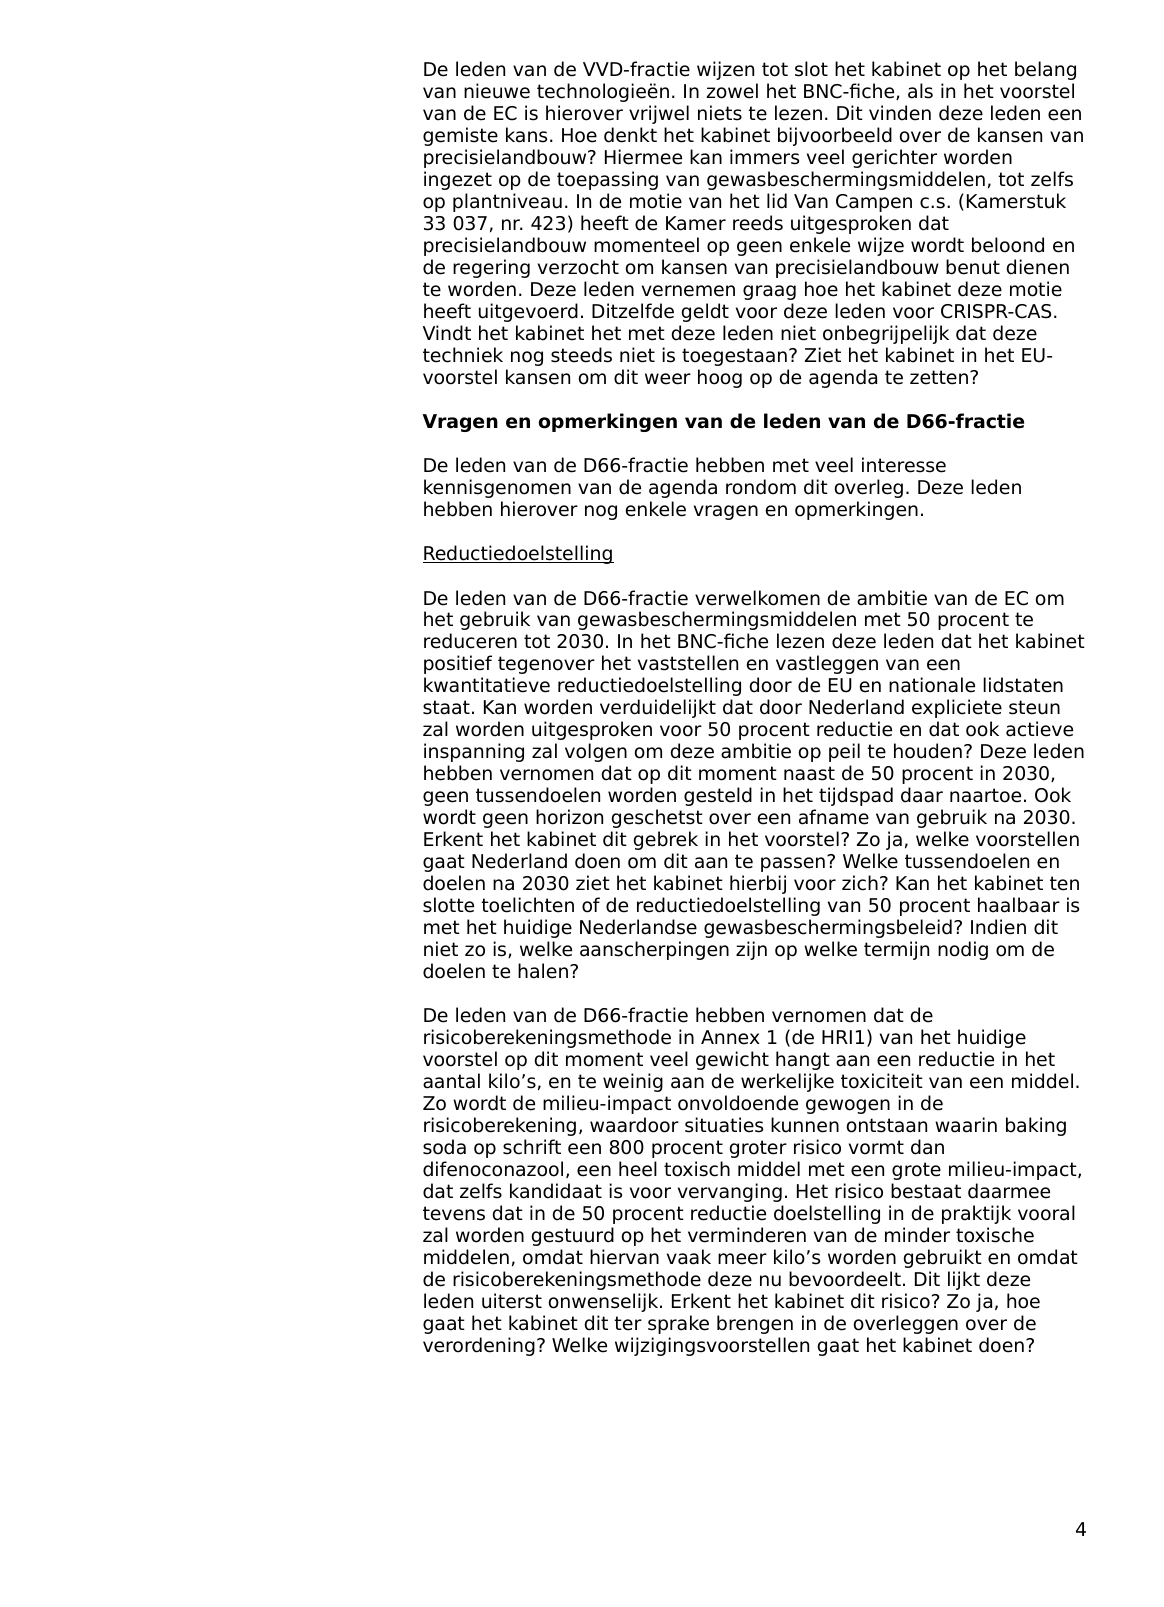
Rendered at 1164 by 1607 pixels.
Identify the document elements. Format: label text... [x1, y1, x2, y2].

text De leden van de VVD-fractie wijzen tot slot het kabinet op het belang van nieuwe technologieën. In zowel het BNC-fiche, als in het voorstel van de EC is hierover vrijwel niets te lezen. Dit vinden deze leden een gemiste kans. Hoe denkt het kabinet bijvoorbeeld over de kansen van precisielandbouw? Hiermee kan immers veel gerichter worden ingezet op de toepassing van gewasbeschermingsmiddelen, tot zelfs op plantniveau. In de motie van het lid Van Campen c.s. (Kamerstuk 33 037, nr. 423) heeft de Kamer reeds uitgesproken dat precisielandbouw momenteel op geen enkele wijze wordt beloond en de regering verzocht om kansen van precisielandbouw benut dienen te worden. Deze leden vernemen graag hoe het kabinet deze motie heeft uitgevoerd. Ditzelfde geldt voor deze leden voor CRISPR-CAS. Vindt het kabinet het met deze leden niet onbegrijpelijk dat deze techniek nog steeds niet is toegestaan? Ziet het kabinet in het EU-voorstel kansen om dit weer hoog op de agenda te zetten? [422, 59, 1087, 389]
text De leden van de D66-fractie hebben met veel interesse kennisgenomen van de agenda rondom dit overleg. Deze leden hebben hierover nog enkele vragen en opmerkingen. [422, 455, 1087, 521]
text De leden van de D66-fractie hebben vernomen dat de risicoberekeningsmethode in Annex 1 (de HRI1) van het huidige voorstel op dit moment veel gewicht hangt aan een reductie in het aantal kilo’s, en te weinig aan de werkelijke toxiciteit van een middel. Zo wordt de milieu-impact onvoldoende gewogen in de risicoberekening, waardoor situaties kunnen ontstaan waarin baking soda op schrift een 800 procent groter risico vormt dan difenoconazool, een heel toxisch middel met een grote milieu-impact, dat zelfs kandidaat is voor vervanging. Het risico bestaat daarmee tevens dat in de 50 procent reductie doelstelling in de praktijk vooral zal worden gestuurd op het verminderen van de minder toxische middelen, omdat hiervan vaak meer kilo’s worden gebruikt en omdat de risicoberekeningsmethode deze nu bevoordeelt. Dit lijkt deze leden uiterst onwenselijk. Erkent het kabinet dit risico? Zo ja, hoe gaat het kabinet dit ter sprake brengen in de overleggen over de verordening? Welke wijzigingsvoorstellen gaat het kabinet doen? [422, 1005, 1087, 1357]
subtitle Vragen en opmerkingen van de leden van de D66-fractie [422, 411, 1087, 433]
subtitle Reductiedoelstelling [422, 543, 1087, 565]
text De leden van de D66-fractie verwelkomen de ambitie van de EC om het gebruik van gewasbeschermingsmiddelen met 50 procent te reduceren tot 2030. In het BNC-fiche lezen deze leden dat het kabinet positief tegenover het vaststellen en vastleggen van een kwantitatieve reductiedoelstelling door de EU en nationale lidstaten staat. Kan worden verduidelijkt dat door Nederland expliciete steun zal worden uitgesproken voor 50 procent reductie en dat ook actieve inspanning zal volgen om deze ambitie op peil te houden? Deze leden hebben vernomen dat op dit moment naast de 50 procent in 2030, geen tussendoelen worden gesteld in het tijdspad daar naartoe. Ook wordt geen horizon geschetst over een afname van gebruik na 2030. Erkent het kabinet dit gebrek in het voorstel? Zo ja, welke voorstellen gaat Nederland doen om dit aan te passen? Welke tussendoelen en doelen na 2030 ziet het kabinet hierbij voor zich? Kan het kabinet ten slotte toelichten of de reductiedoelstelling van 50 procent haalbaar is met het huidige Nederlandse gewasbeschermingsbeleid? Indien dit niet zo is, welke aanscherpingen zijn op welke termijn nodig om de doelen te halen? [422, 587, 1087, 983]
